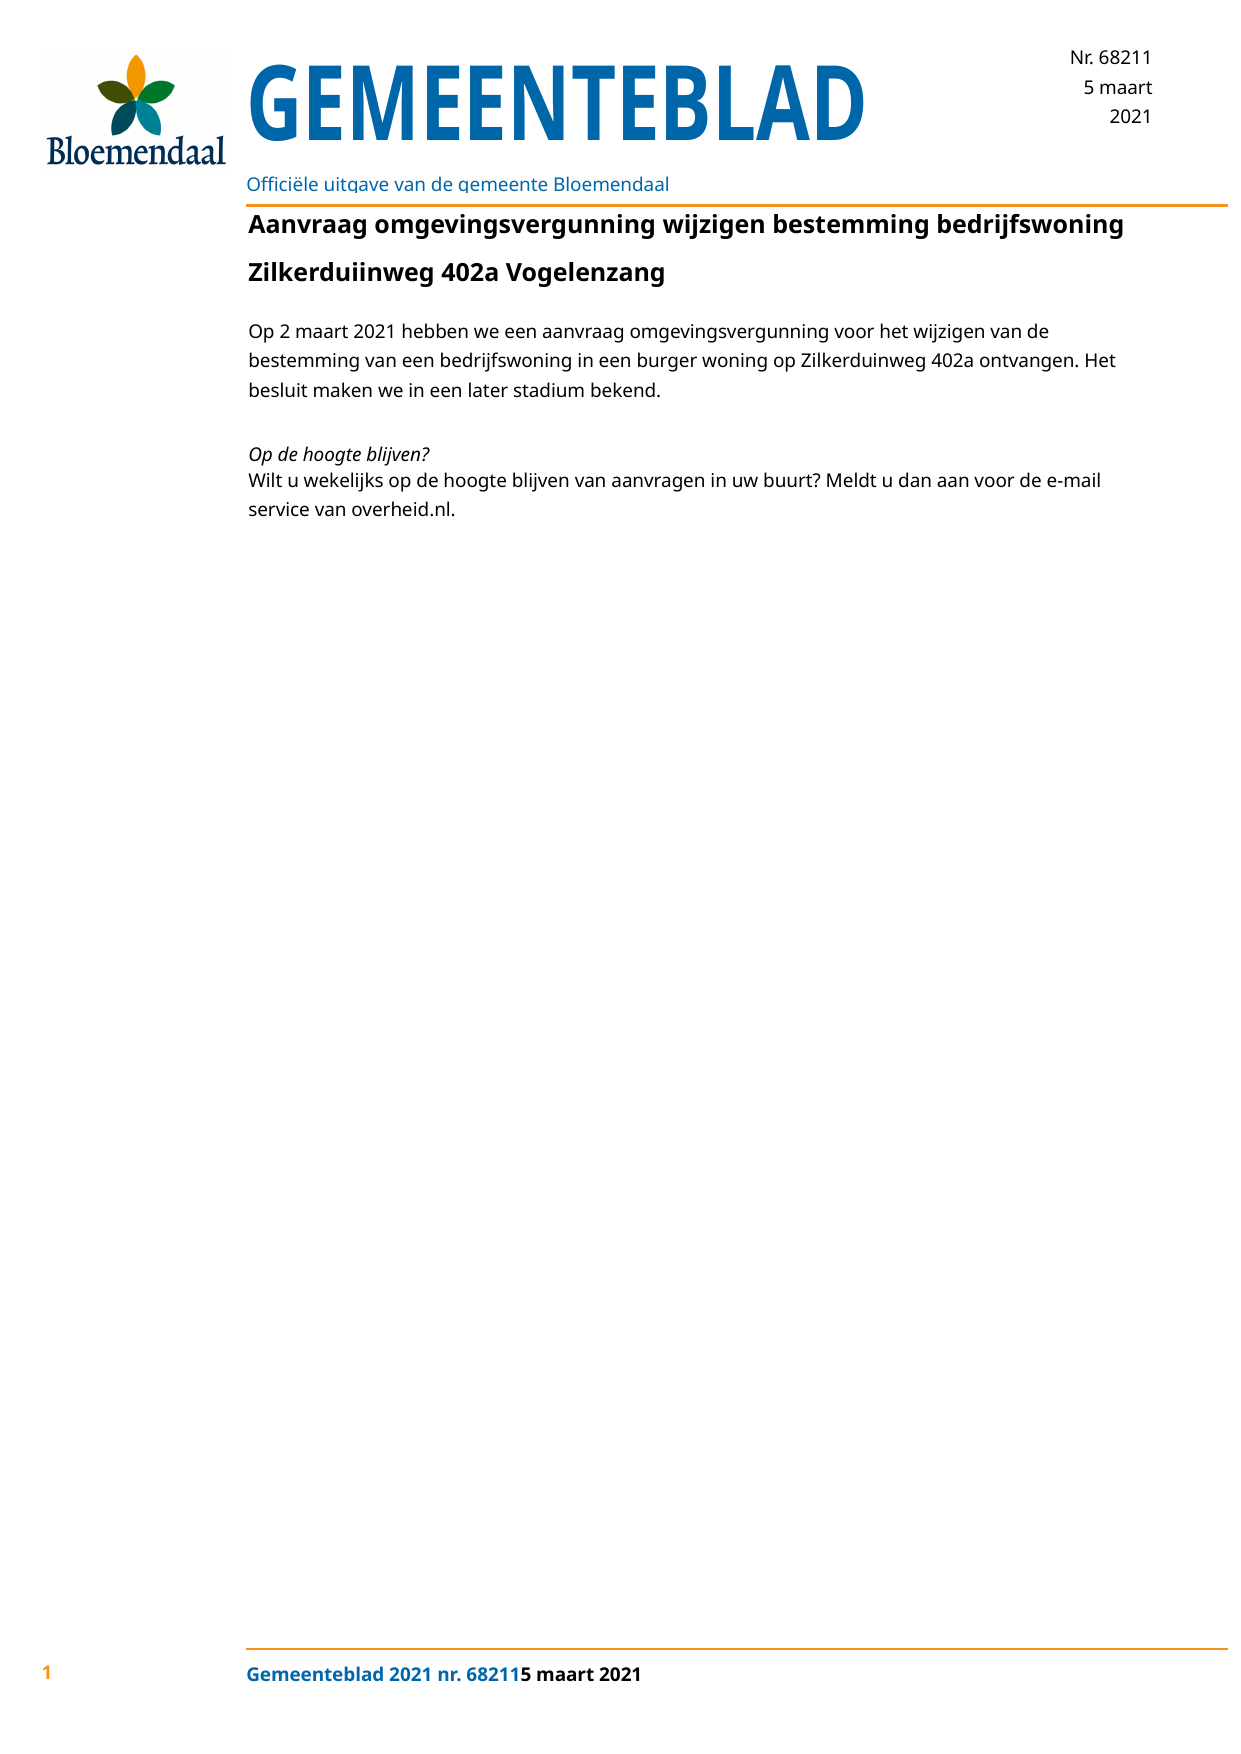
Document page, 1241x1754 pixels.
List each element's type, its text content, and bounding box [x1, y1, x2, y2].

text Aanvraag omgevingsvergunning wijzigen bestemming bedrijfswoning Zilkerduiinweg 402a Vogelenzang [248, 207, 1152, 288]
text Op 2 maart 2021 hebben we een aanvraag omgevingsvergunning voor het wijzigen van de bestemming van een bedrijfswoning in een burger woning op Zilkerduinweg 402a ontvangen. Het besluit maken we in een later stadium bekend. [248, 318, 1152, 403]
text Wilt u wekelijks op de hoogte blijven van aanvragen in uw buurt? Meldt u dan aan voor de e-mail service van overheid.nl. [248, 467, 1152, 522]
text Op de hoogte blijven? [248, 441, 1152, 467]
picture [41, 47, 231, 172]
